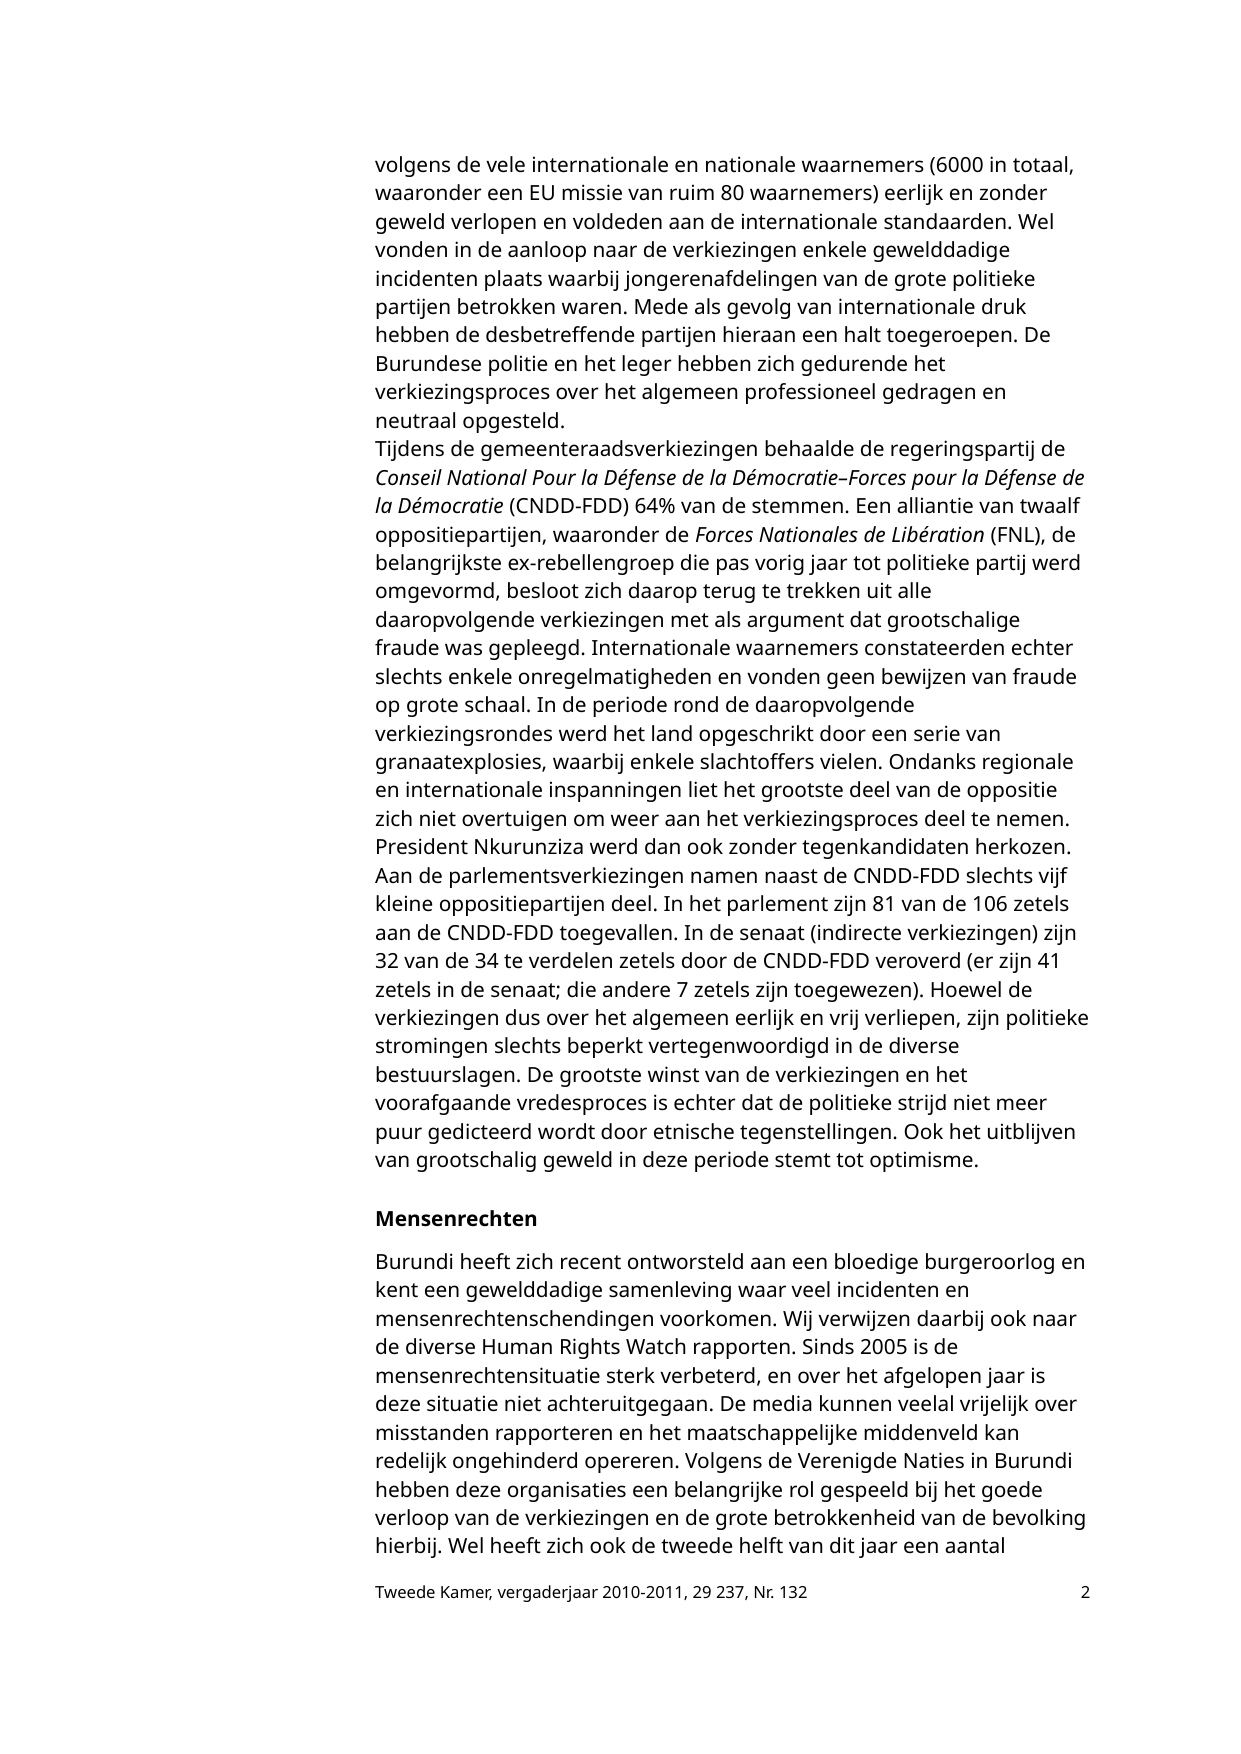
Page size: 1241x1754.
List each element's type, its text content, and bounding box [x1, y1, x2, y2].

text volgens de vele internationale en nationale waarnemers (6000 in totaal, waaronder een EU missie van ruim 80 waarnemers) eerlijk en zonder geweld verlopen en voldeden aan de internationale standaarden. Wel vonden in de aanloop naar de verkiezingen enkele gewelddadige incidenten plaats waarbij jongerenafdelingen van de grote politieke partijen betrokken waren. Mede als gevolg van internationale druk hebben de desbetreffende partijen hieraan een halt toegeroepen. De Burundese politie en het leger hebben zich gedurende het verkiezingsproces over het algemeen professioneel gedragen en neutraal opgesteld. [375, 150, 1090, 434]
text Tijdens de gemeenteraadsverkiezingen behaalde de regeringspartij de Conseil National Pour la Défense de la Démocratie–Forces pour la Défense de la Démocratie (CNDD-FDD) 64% van de stemmen. Een alliantie van twaalf oppositiepartijen, waaronder de Forces Nationales de Libération (FNL), de belangrijkste ex-rebellengroep die pas vorig jaar tot politieke partij werd omgevormd, besloot zich daarop terug te trekken uit alle daaropvolgende verkiezingen met als argument dat grootschalige fraude was gepleegd. Internationale waarnemers constateerden echter slechts enkele onregelmatigheden en vonden geen bewijzen van fraude op grote schaal. In de periode rond de daaropvolgende verkiezingsrondes werd het land opgeschrikt door een serie van granaatexplosies, waarbij enkele slachtoffers vielen. Ondanks regionale en internationale inspanningen liet het grootste deel van de oppositie zich niet overtuigen om weer aan het verkiezingsproces deel te nemen. President Nkurunziza werd dan ook zonder tegenkandidaten herkozen. Aan de parlementsverkiezingen namen naast de CNDD-FDD slechts vijf kleine oppositiepartijen deel. In het parlement zijn 81 van de 106 zetels aan de CNDD-FDD toegevallen. In de senaat (indirecte verkiezingen) zijn 32 van de 34 te verdelen zetels door de CNDD-FDD veroverd (er zijn 41 zetels in de senaat; die andere 7 zetels zijn toegewezen). Hoewel de verkiezingen dus over het algemeen eerlijk en vrij verliepen, zijn politieke stromingen slechts beperkt vertegenwoordigd in de diverse bestuurslagen. De grootste winst van de verkiezingen en het voorafgaande vredesproces is echter dat de politieke strijd niet meer puur gedicteerd wordt door etnische tegenstellingen. Ook het uitblijven van grootschalig geweld in deze periode stemt tot optimisme. [375, 434, 1090, 1174]
text Mensenrechten [375, 1204, 1090, 1232]
text Burundi heeft zich recent ontworsteld aan een bloedige burgeroorlog en kent een gewelddadige samenleving waar veel incidenten en mensenrechtenschendingen voorkomen. Wij verwijzen daarbij ook naar de diverse Human Rights Watch rapporten. Sinds 2005 is de mensenrechtensituatie sterk verbeterd, en over het afgelopen jaar is deze situatie niet achteruitgegaan. De media kunnen veelal vrijelijk over misstanden rapporteren en het maatschappelijke middenveld kan redelijk ongehinderd opereren. Volgens de Verenigde Naties in Burundi hebben deze organisaties een belangrijke rol gespeeld bij het goede verloop van de verkiezingen en de grote betrokkenheid van de bevolking hierbij. Wel heeft zich ook de tweede helft van dit jaar een aantal [375, 1247, 1090, 1560]
